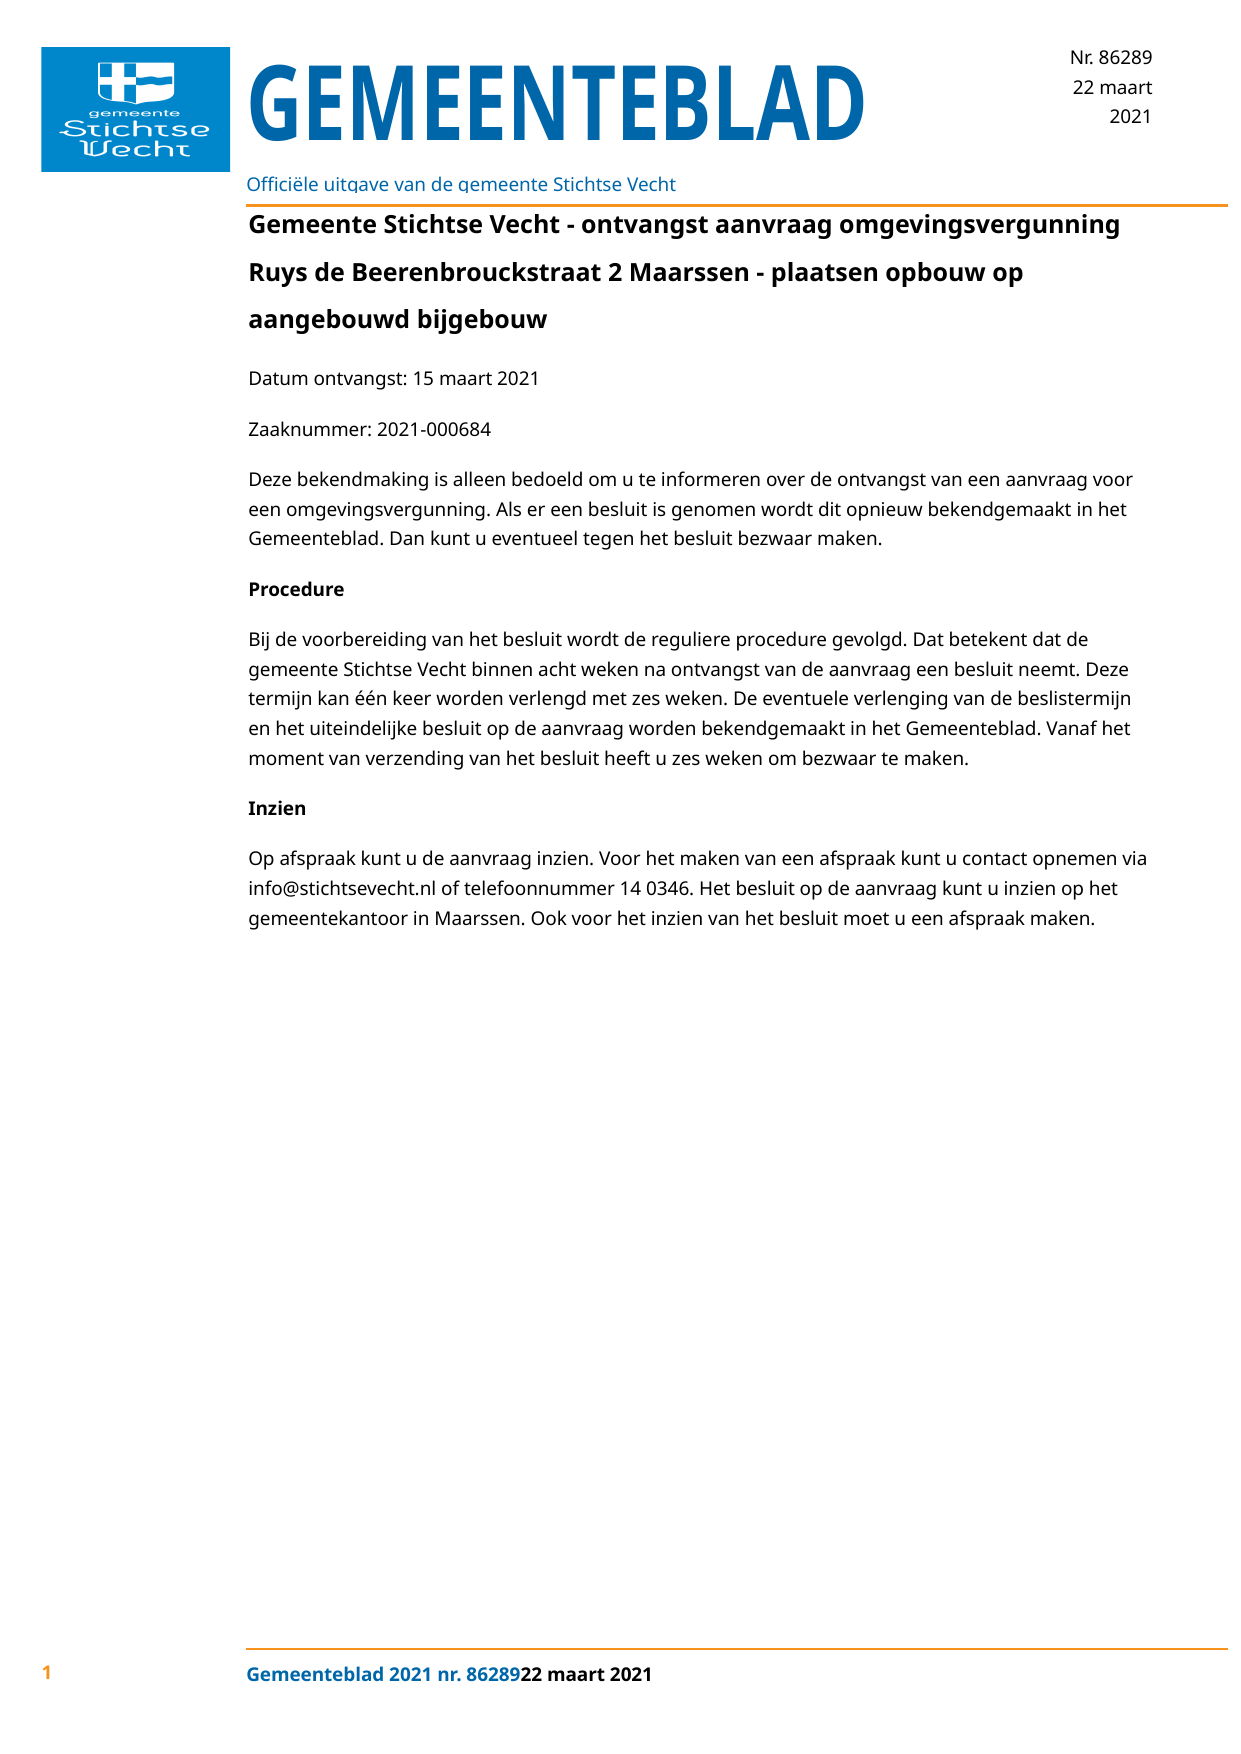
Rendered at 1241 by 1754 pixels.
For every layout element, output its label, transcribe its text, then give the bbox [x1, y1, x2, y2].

text Op afspraak kunt u de aanvraag inzien. Voor het maken van een afspraak kunt u contact opnemen via info@stichtsevecht.nl of telefoonnummer 14 0346. Het besluit op de aanvraag kunt u inzien op het gemeentekantoor in Maarssen. Ook voor het inzien van het besluit moet u een afspraak maken. [248, 846, 1152, 930]
text Zaaknummer: 2021-000684 [248, 416, 1152, 442]
picture [99, 63, 135, 101]
text Datum ontvangst: 15 maart 2021 [248, 366, 1152, 391]
text Inzien [248, 795, 1152, 821]
text Bij de voorbereiding van het besluit wordt de reguliere procedure gevolgd. Dat betekent dat de gemeente Stichtse Vecht binnen acht weken na ontvangst van de aanvraag een besluit neemt. Deze termijn kan één keer worden verlengd met zes weken. De eventuele verlenging van de beslistermijn en het uiteindelijke besluit op de aanvraag worden bekendgemaakt in het Gemeenteblad. Vanaf het moment van verzending van het besluit heeft u zes weken om bezwaar te maken. [248, 626, 1152, 770]
picture [137, 63, 174, 103]
text Deze bekendmaking is alleen bedoeld om u te informeren over de ontvangst van een aanvraag voor een omgevingsvergunning. Als er een besluit is genomen wordt dit opnieuw bekendgemaakt in het Gemeenteblad. Dan kunt u eventueel tegen het besluit bezwaar maken. [248, 466, 1152, 551]
text Gemeente Stichtse Vecht - ontvangst aanvraag omgevingsvergunning Ruys de Beerenbrouckstraat 2 Maarssen - plaatsen opbouw op aangebouwd bijgebouw [248, 207, 1152, 336]
text Procedure [248, 576, 1152, 602]
